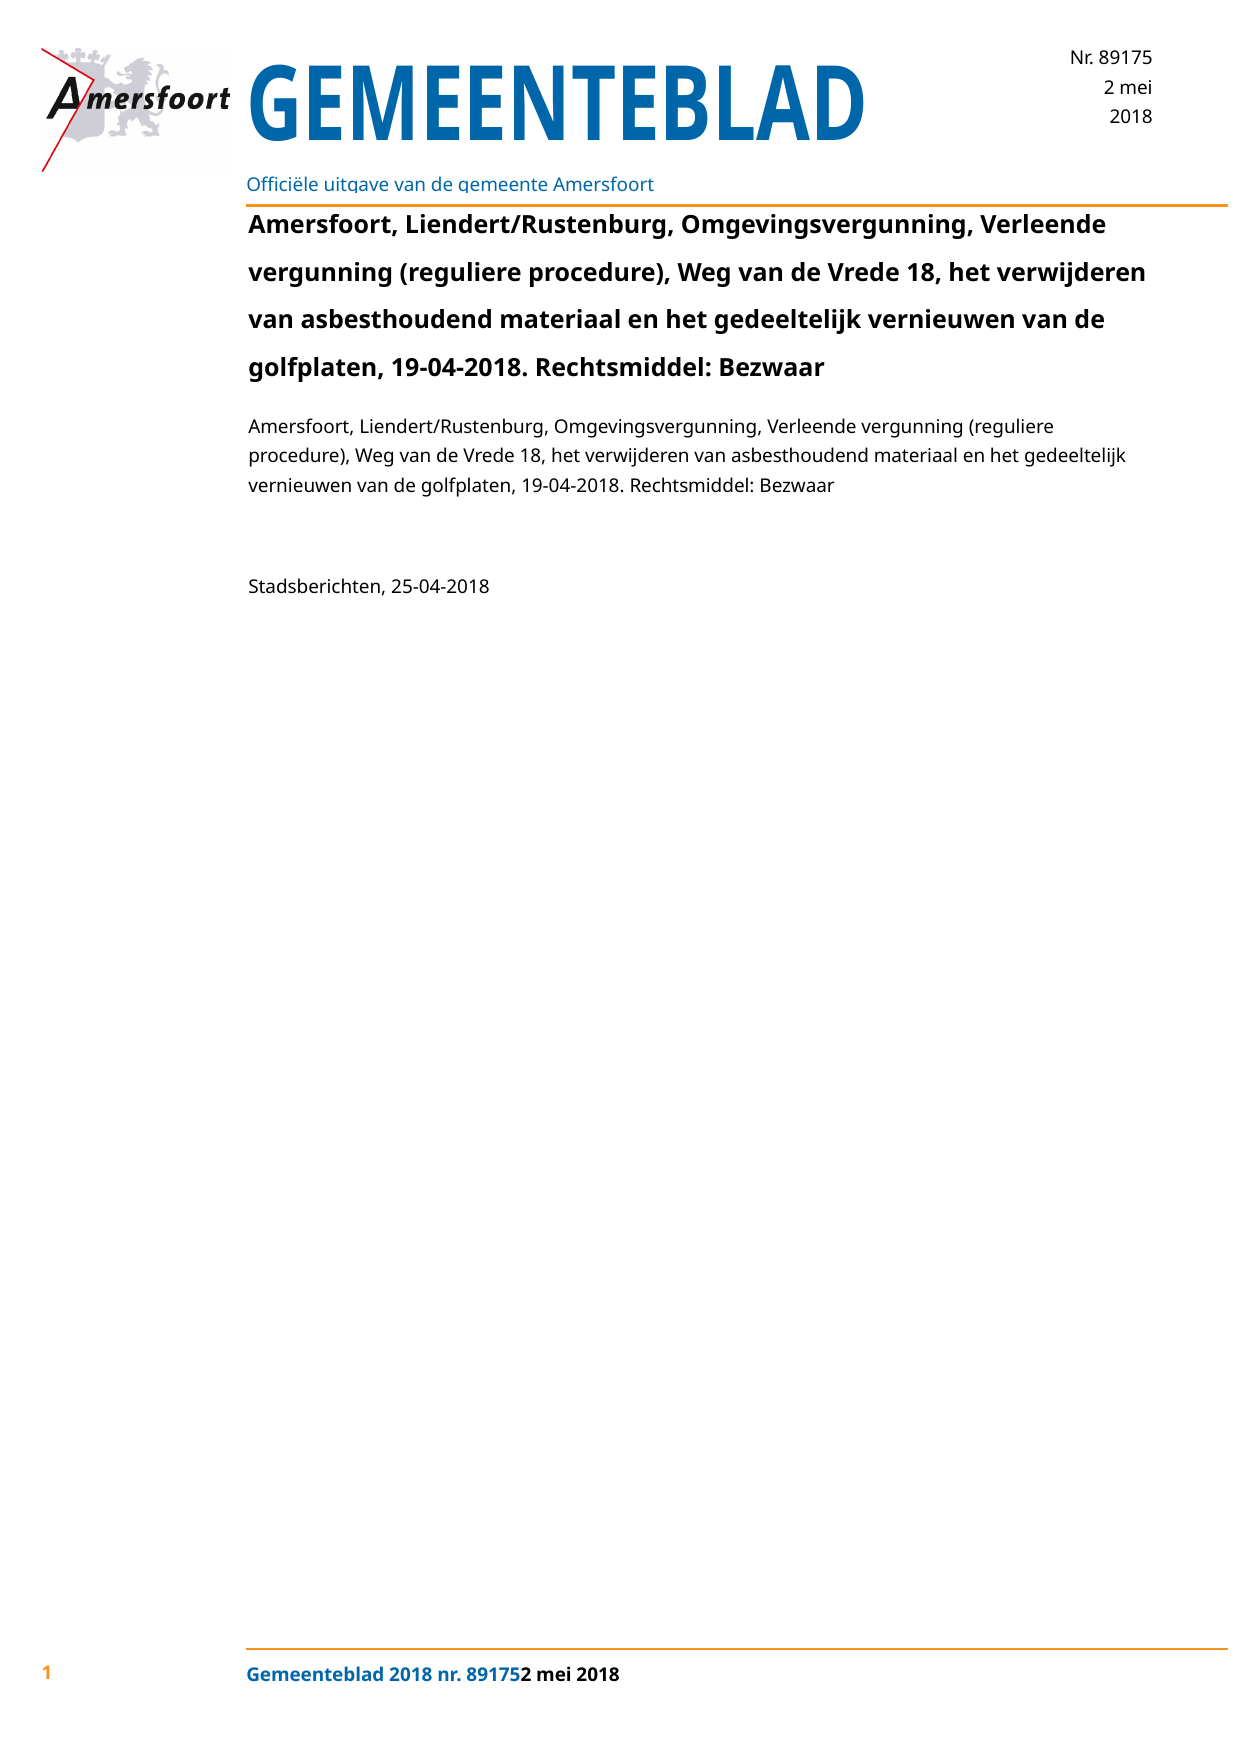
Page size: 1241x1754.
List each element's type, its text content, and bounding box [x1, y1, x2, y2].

text Amersfoort, Liendert/Rustenburg, Omgevingsvergunning, Verleende vergunning (reguliere procedure), Weg van de Vrede 18, het verwijderen van asbesthoudend materiaal en het gedeeltelijk vernieuwen van de golfplaten, 19-04-2018. Rechtsmiddel: Bezwaar [248, 413, 1152, 498]
picture [41, 47, 231, 172]
text Stadsberichten, 25-04-2018 [248, 573, 1152, 599]
text Amersfoort, Liendert/Rustenburg, Omgevingsvergunning, Verleende vergunning (reguliere procedure), Weg van de Vrede 18, het verwijderen van asbesthoudend materiaal en het gedeeltelijk vernieuwen van de golfplaten, 19-04-2018. Rechtsmiddel: Bezwaar [248, 207, 1152, 384]
